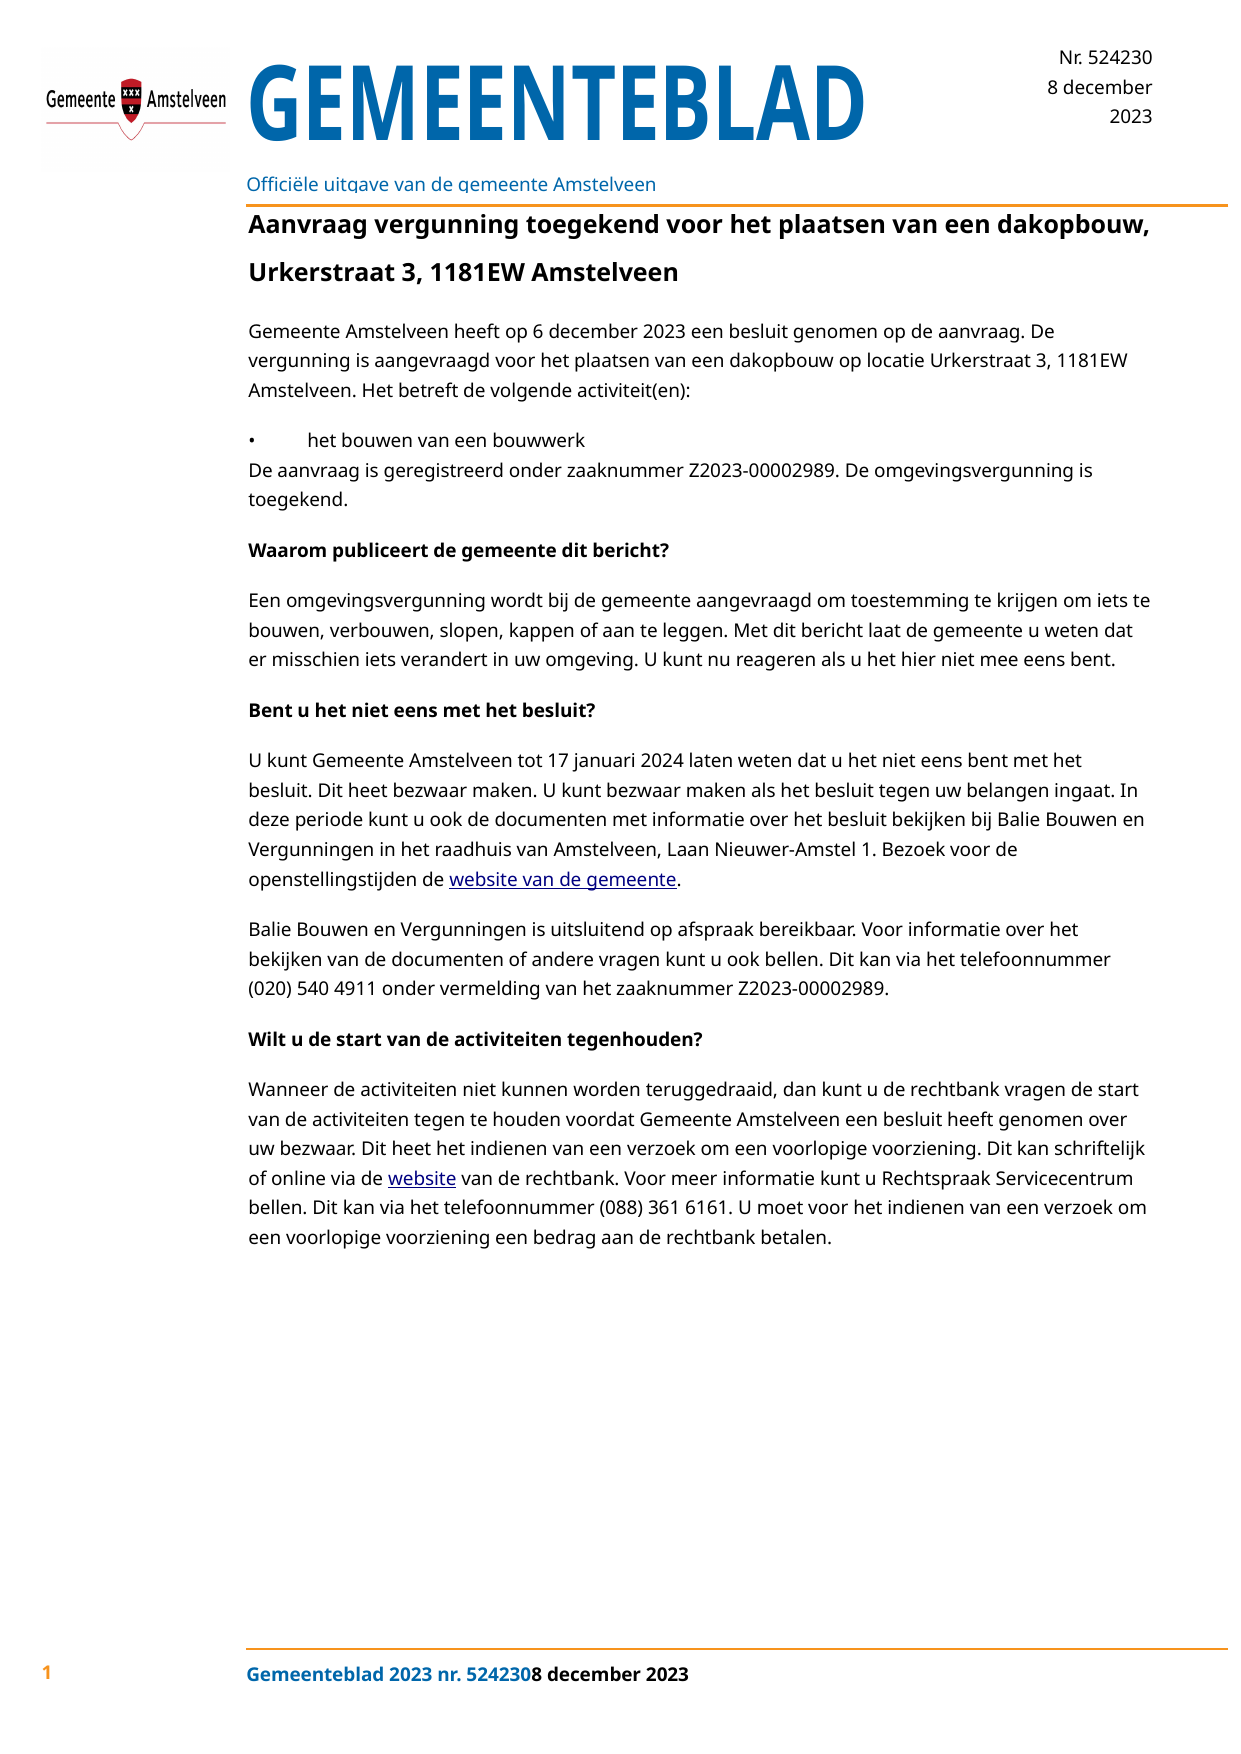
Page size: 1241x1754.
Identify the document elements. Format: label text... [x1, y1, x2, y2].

text Wilt u de start van de activiteiten tegenhouden? [248, 1026, 1152, 1052]
text Waarom publiceert de gemeente dit bericht? [248, 537, 1152, 563]
text Balie Bouwen en Vergunningen is uitsluitend op afspraak bereikbaar. Voor informatie over het bekijken van de documenten of andere vragen kunt u ook bellen. Dit kan via het telefoonnummer (020) 540 4911 onder vermelding van het zaaknummer Z2023-00002989. [248, 916, 1152, 1001]
text Bent u het niet eens met het besluit? [248, 697, 1152, 723]
text Een omgevingsvergunning wordt bij de gemeente aangevraagd om toestemming te krijgen om iets te bouwen, verbouwen, slopen, kappen of aan te leggen. Met dit bericht laat de gemeente u weten dat er misschien iets verandert in uw omgeving. U kunt nu reageren als u het hier niet mee eens bent. [248, 587, 1152, 672]
list het bouwen van een bouwwerk [248, 427, 1152, 453]
text Aanvraag vergunning toegekend voor het plaatsen van een dakopbouw, Urkerstraat 3, 1181EW Amstelveen [248, 207, 1152, 288]
text U kunt Gemeente Amstelveen tot 17 januari 2024 laten weten dat u het niet eens bent met het besluit. Dit heet bezwaar maken. U kunt bezwaar maken als het besluit tegen uw belangen ingaat. In deze periode kunt u ook de documenten met informatie over het besluit bekijken bij Balie Bouwen en Vergunningen in het raadhuis van Amstelveen, Laan Nieuwer-Amstel 1. Bezoek voor de openstellingstijden de website van de gemeente. [248, 747, 1152, 892]
text De aanvraag is geregistreerd onder zaaknummer Z2023-00002989. De omgevingsvergunning is toegekend. [248, 457, 1152, 512]
text Wanneer de activiteiten niet kunnen worden teruggedraaid, dan kunt u de rechtbank vragen de start van de activiteiten tegen te houden voordat Gemeente Amstelveen een besluit heeft genomen over uw bezwaar. Dit heet het indienen van een verzoek om een voorlopige voorziening. Dit kan schriftelijk of online via de website van de rechtbank. Voor meer informatie kunt u Rechtspraak Servicecentrum bellen. Dit kan via het telefoonnummer (088) 361 6161. U moet voor het indienen van een verzoek om een voorlopige voorziening een bedrag aan de rechtbank betalen. [248, 1076, 1152, 1250]
text Gemeente Amstelveen heeft op 6 december 2023 een besluit genomen op de aanvraag. De vergunning is aangevraagd voor het plaatsen van een dakopbouw op locatie Urkerstraat 3, 1181EW Amstelveen. Het betreft de volgende activiteit(en): [248, 318, 1152, 403]
picture [41, 47, 231, 172]
